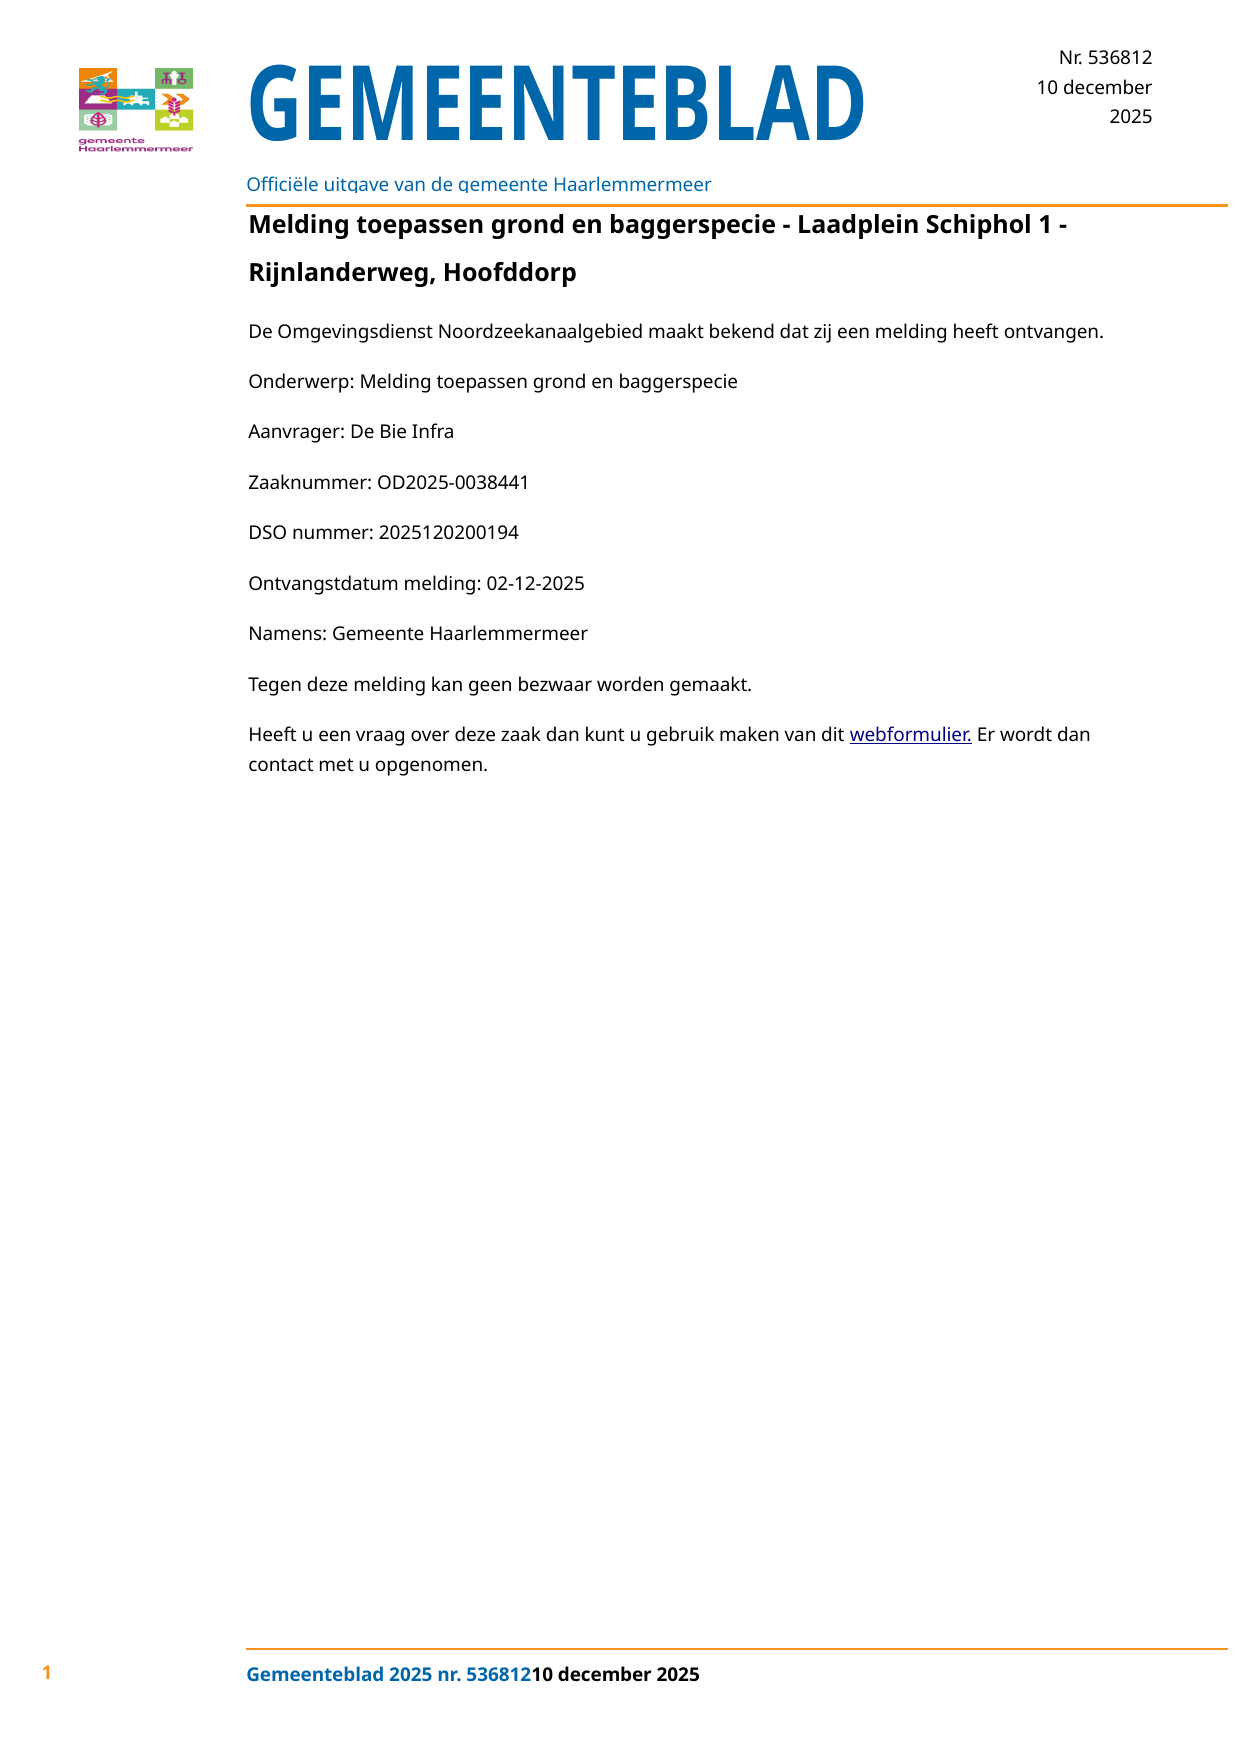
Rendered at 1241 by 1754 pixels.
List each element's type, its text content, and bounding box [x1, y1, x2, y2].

text Namens: Gemeente Haarlemmermeer [248, 620, 1152, 646]
text DSO nummer: 2025120200194 [248, 519, 1152, 545]
text Melding toepassen grond en baggerspecie - Laadplein Schiphol 1 - Rijnlanderweg, Hoofddorp [248, 207, 1152, 288]
text Heeft u een vraag over deze zaak dan kunt u gebruik maken van dit webformulier. Er wordt dan contact met u opgenomen. [248, 721, 1152, 777]
picture [41, 47, 231, 172]
text Zaaknummer: OD2025-0038441 [248, 469, 1152, 495]
text Ontvangstdatum melding: 02-12-2025 [248, 570, 1152, 596]
text De Omgevingsdienst Noordzeekanaalgebied maakt bekend dat zij een melding heeft ontvangen. [248, 318, 1152, 344]
text Onderwerp: Melding toepassen grond en baggerspecie [248, 368, 1152, 394]
text Aanvrager: De Bie Infra [248, 419, 1152, 444]
text Tegen deze melding kan geen bezwaar worden gemaakt. [248, 671, 1152, 697]
